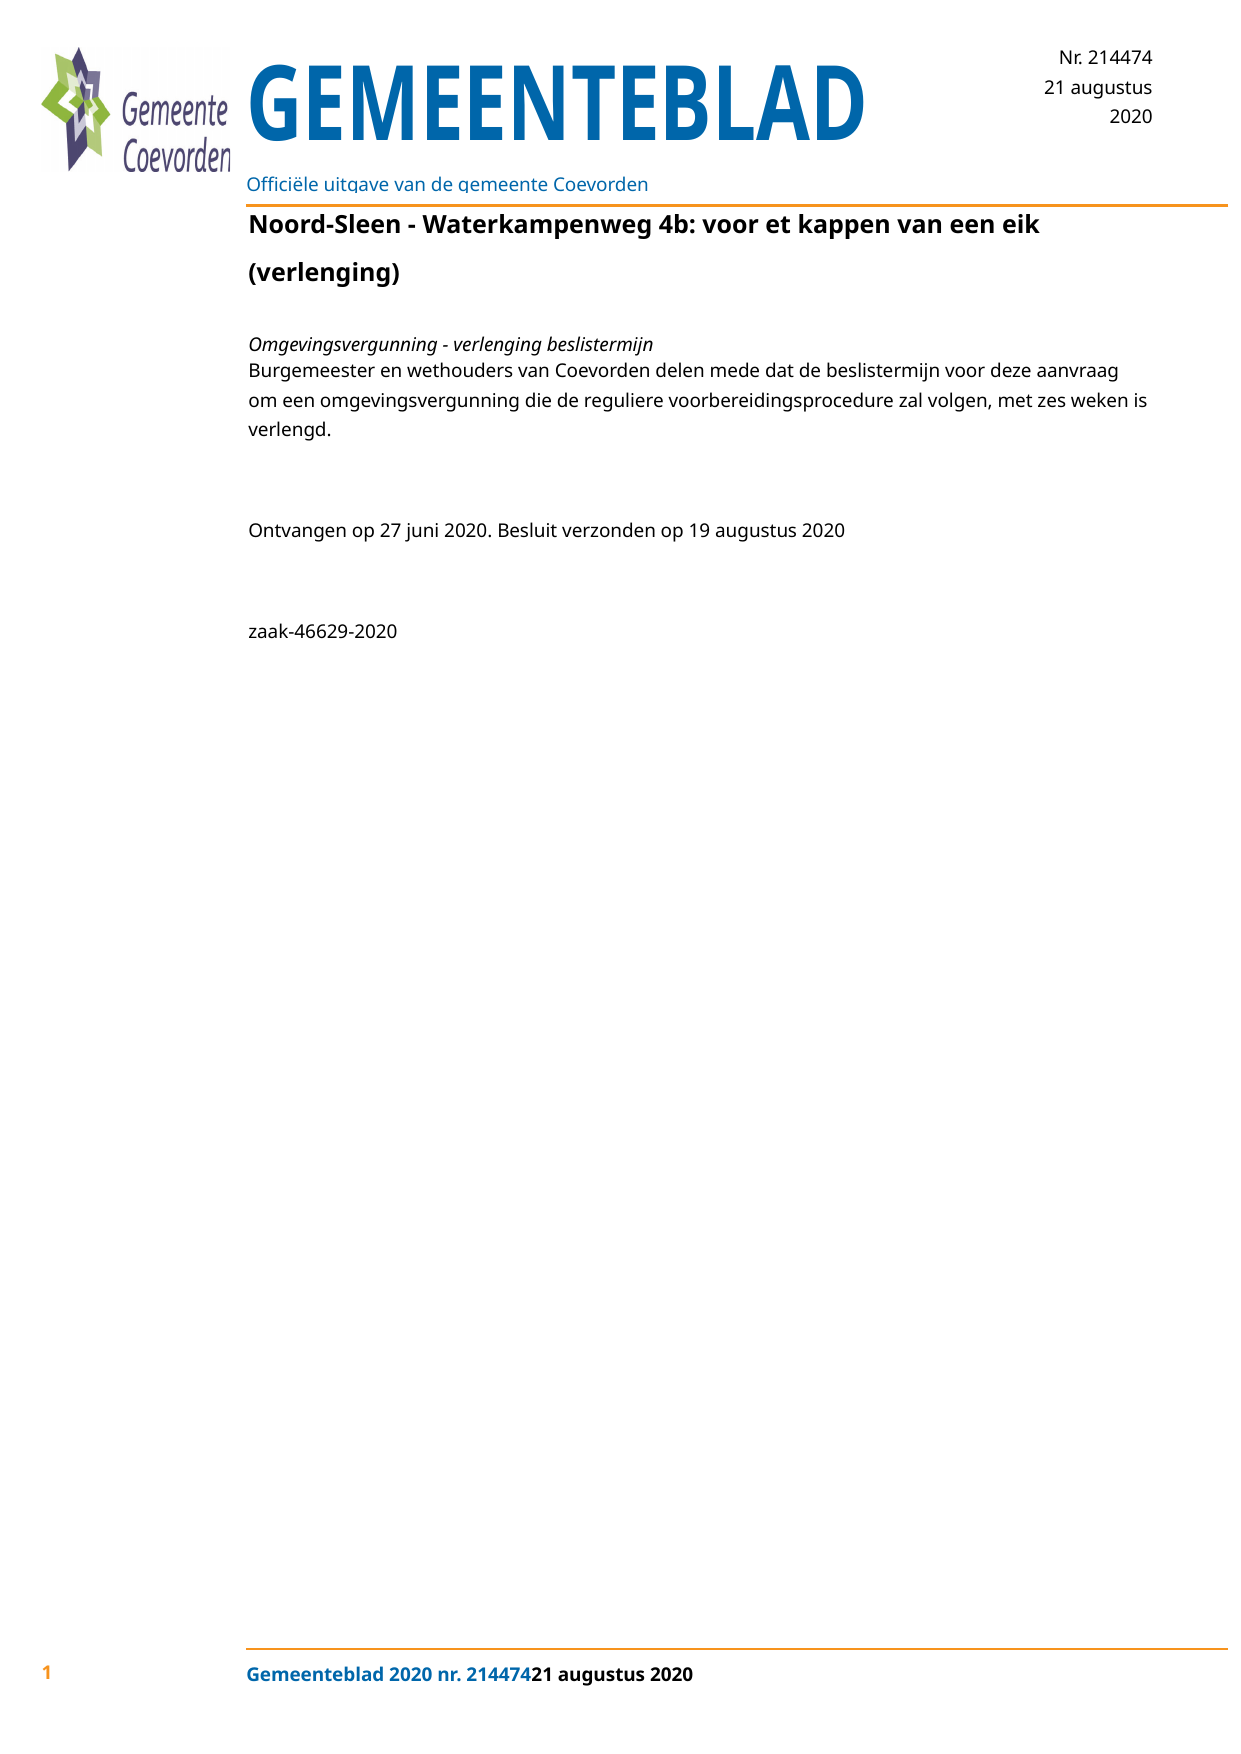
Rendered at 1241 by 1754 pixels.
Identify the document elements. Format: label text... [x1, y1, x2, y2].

text Burgemeester en wethouders van Coevorden delen mede dat de beslistermijn voor deze aanvraag om een omgevingsvergunning die de reguliere voorbereidingsprocedure zal volgen, met zes weken is verlengd. [248, 357, 1152, 442]
text zaak-46629-2020 [248, 618, 1152, 644]
text Omgevingsvergunning - verlenging beslistermijn [248, 331, 1152, 357]
text Ontvangen op 27 juni 2020. Besluit verzonden op 19 augustus 2020 [248, 517, 1152, 543]
picture [41, 47, 231, 172]
text Noord-Sleen - Waterkampenweg 4b: voor et kappen van een eik (verlenging) [248, 207, 1152, 288]
